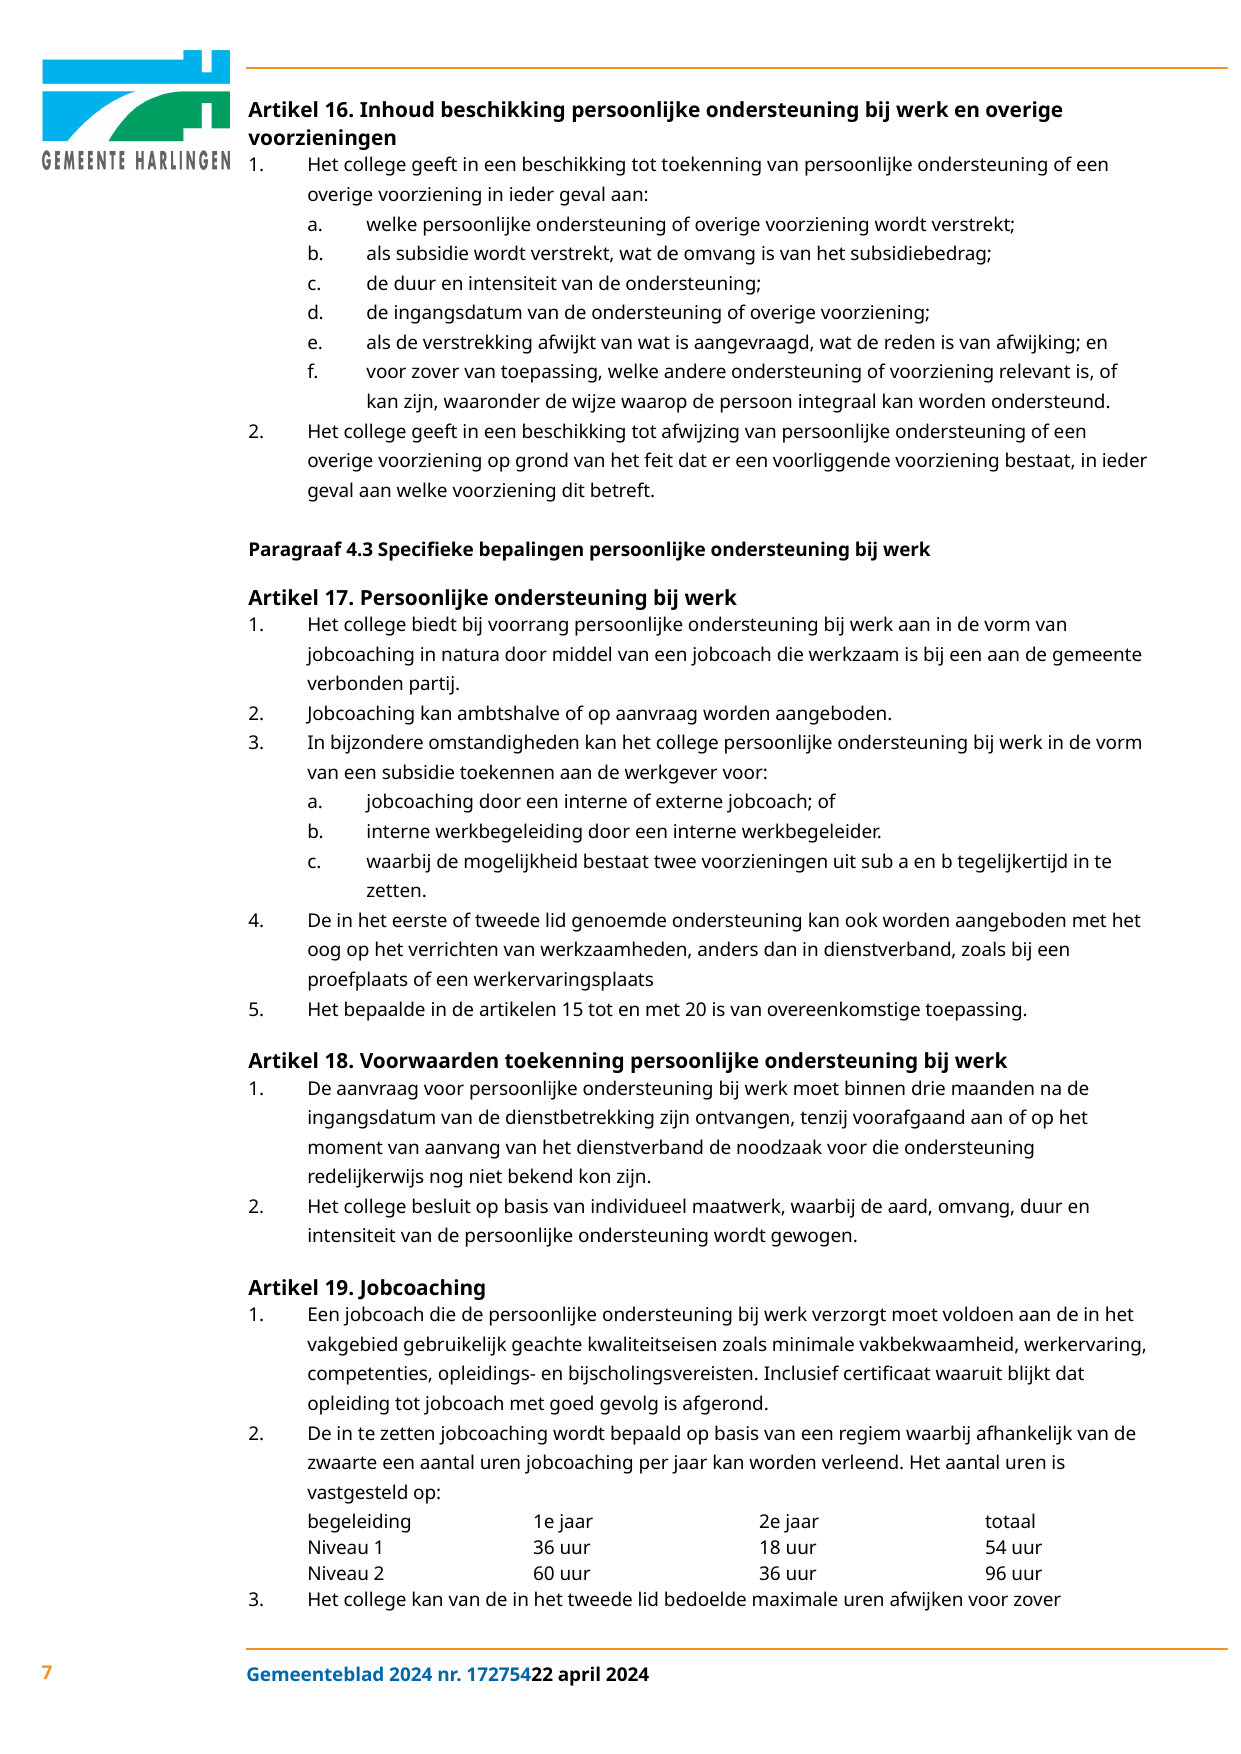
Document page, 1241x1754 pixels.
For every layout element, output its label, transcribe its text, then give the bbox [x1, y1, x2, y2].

table_cell 96 uur [985, 1560, 1211, 1586]
list voor zover van toepassing, welke andere ondersteuning of voorziening relevant is, of kan zijn, waaronder de wijze waarop de persoon integraal kan worden ondersteund. [307, 359, 1152, 414]
list waarbij de mogelijkheid bestaat twee voorzieningen uit sub a en b tegelijkertijd in te zetten. [307, 848, 1152, 903]
list als de verstrekking afwijkt van wat is aangevraagd, wat de reden is van afwijking; en [307, 329, 1152, 355]
list Het college kan van de in het tweede lid bedoelde maximale uren afwijken voor zover [248, 1586, 1152, 1612]
text Artikel 18. Voorwaarden toekenning persoonlijke ondersteuning bij werk [248, 1046, 1152, 1075]
text Paragraaf 4.3 Specifieke bepalingen persoonlijke ondersteuning bij werk [248, 536, 1152, 562]
table_cell Niveau 1 [307, 1534, 533, 1560]
text Artikel 19. Jobcoaching [248, 1273, 1152, 1301]
list welke persoonlijke ondersteuning of overige voorziening wordt verstrekt; [307, 211, 1152, 237]
table_header begeleiding [307, 1509, 533, 1534]
table_cell 36 uur [759, 1560, 985, 1586]
list de ingangsdatum van de ondersteuning of overige voorziening; [307, 299, 1152, 325]
list De in te zetten jobcoaching wordt bepaald op basis van een regiem waarbij afhankelijk van de zwaarte een aantal uren jobcoaching per jaar kan worden verleend. Het aantal uren is vastgesteld op: [248, 1420, 1152, 1505]
picture [41, 47, 231, 172]
list De aanvraag voor persoonlijke ondersteuning bij werk moet binnen drie maanden na de ingangsdatum van de dienstbetrekking zijn ontvangen, tenzij voorafgaand aan of op het moment van aanvang van het dienstverband de noodzaak voor die ondersteuning redelijkerwijs nog niet bekend kon zijn. [248, 1075, 1152, 1189]
list Het college besluit op basis van individueel maatwerk, waarbij de aard, omvang, duur en intensiteit van de persoonlijke ondersteuning wordt gewogen. [248, 1193, 1152, 1248]
table_cell Niveau 2 [307, 1560, 533, 1586]
list Jobcoaching kan ambtshalve of op aanvraag worden aangeboden. [248, 700, 1152, 726]
list Het college geeft in een beschikking tot afwijzing van persoonlijke ondersteuning of een overige voorziening op grond van het feit dat er een voorliggende voorziening bestaat, in ieder geval aan welke voorziening dit betreft. [248, 418, 1152, 503]
table_header 1e jaar [533, 1509, 759, 1534]
table_header totaal [985, 1509, 1211, 1534]
list Een jobcoach die de persoonlijke ondersteuning bij werk verzorgt moet voldoen aan de in het vakgebied gebruikelijk geachte kwaliteitseisen zoals minimale vakbekwaamheid, werkervaring, competenties, opleidings- en bijscholingsvereisten. Inclusief certificaat waaruit blijkt dat opleiding tot jobcoach met goed gevolg is afgerond. [248, 1301, 1152, 1416]
list De in het eerste of tweede lid genoemde ondersteuning kan ook worden aangeboden met het oog op het verrichten van werkzaamheden, anders dan in dienstverband, zoals bij een proefplaats of een werkervaringsplaats [248, 907, 1152, 992]
text Artikel 16. Inhoud beschikking persoonlijke ondersteuning bij werk en overige voorzieningen [248, 95, 1152, 152]
list de duur en intensiteit van de ondersteuning; [307, 270, 1152, 296]
list Het college biedt bij voorrang persoonlijke ondersteuning bij werk aan in de vorm van jobcoaching in natura door middel van een jobcoach die werkzaam is bij een aan de gemeente verbonden partij. [248, 611, 1152, 696]
table_cell 54 uur [985, 1534, 1211, 1560]
list Het college geeft in een beschikking tot toekenning van persoonlijke ondersteuning of een overige voorziening in ieder geval aan: [248, 152, 1152, 207]
table_cell 60 uur [533, 1560, 759, 1586]
list als subsidie wordt verstrekt, wat de omvang is van het subsidiebedrag; [307, 240, 1152, 266]
table_cell 36 uur [533, 1534, 759, 1560]
list jobcoaching door een interne of externe jobcoach; of [307, 789, 1152, 814]
list interne werkbegeleiding door een interne werkbegeleider. [307, 818, 1152, 844]
table_cell 18 uur [759, 1534, 985, 1560]
list In bijzondere omstandigheden kan het college persoonlijke ondersteuning bij werk in de vorm van een subsidie toekennen aan de werkgever voor: [248, 729, 1152, 785]
text Artikel 17. Persoonlijke ondersteuning bij werk [248, 583, 1152, 611]
list Het bepaalde in de artikelen 15 tot en met 20 is van overeenkomstige toepassing. [248, 996, 1152, 1022]
table_header 2e jaar [759, 1509, 985, 1534]
